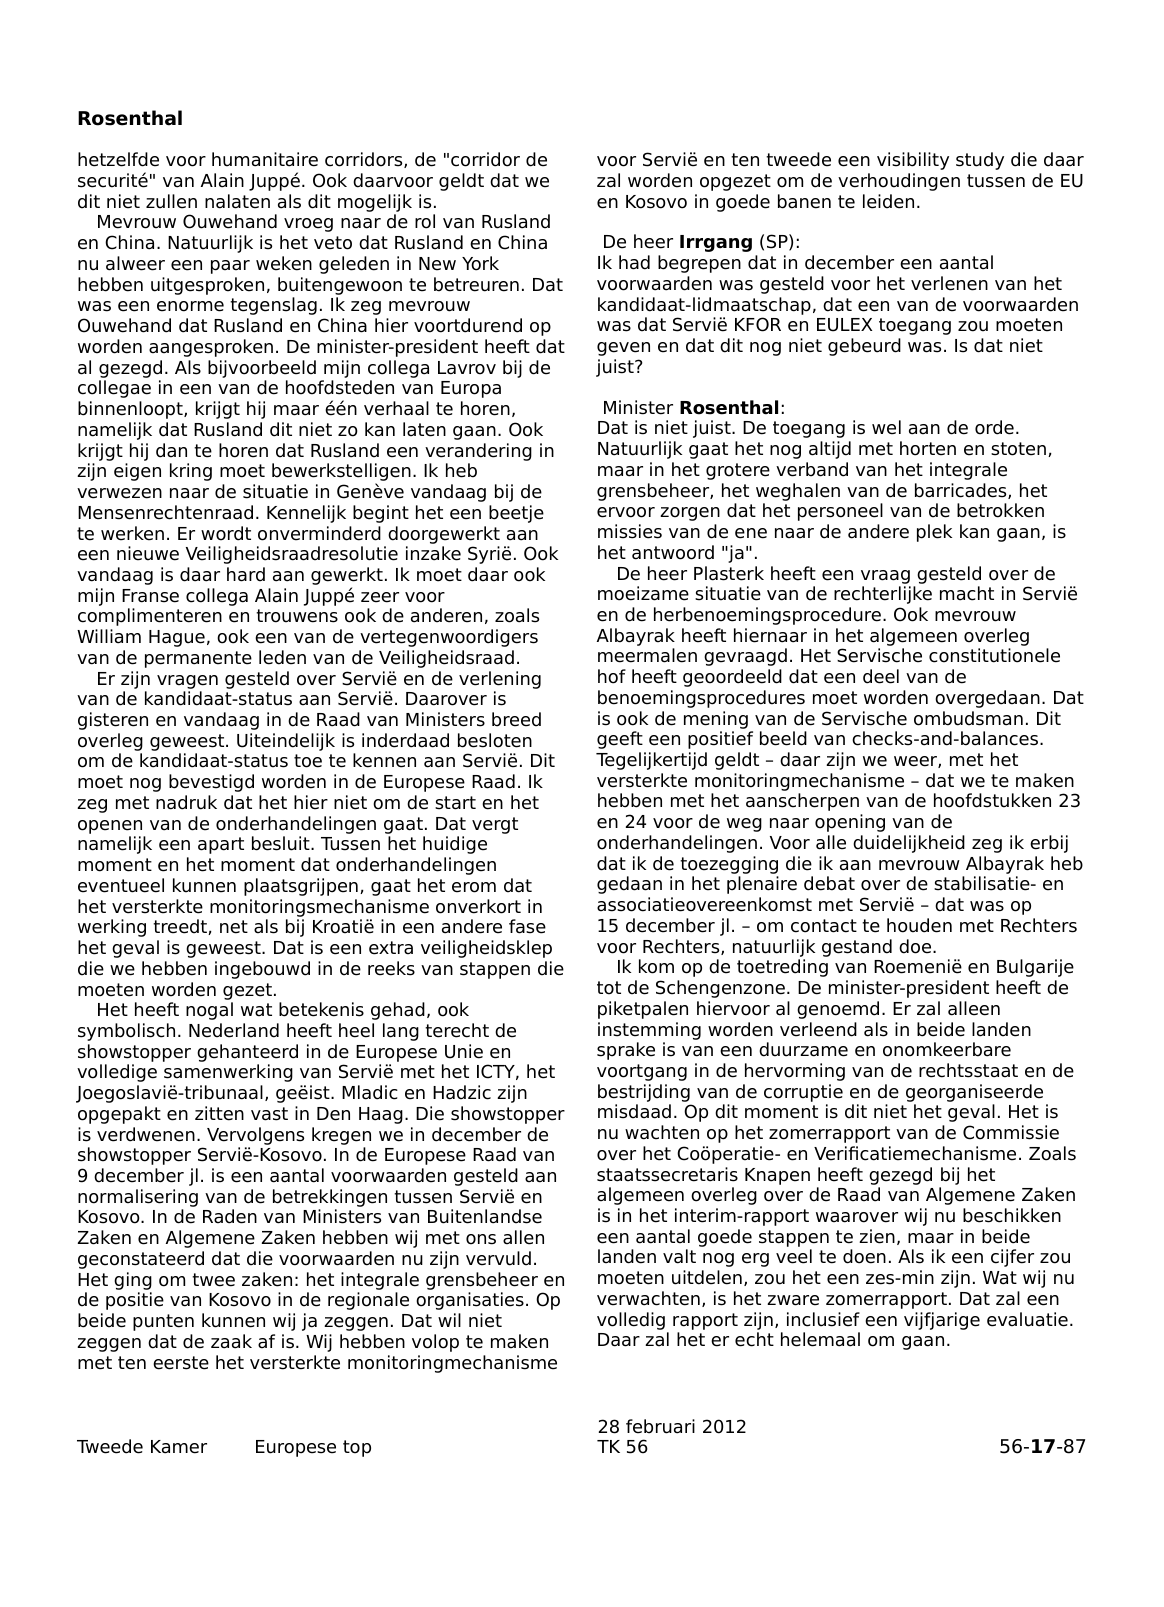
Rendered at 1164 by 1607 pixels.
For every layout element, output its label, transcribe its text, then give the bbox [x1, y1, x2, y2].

text Minister Rosenthal: [596, 397, 1087, 418]
text Mevrouw Ouwehand vroeg naar de rol van Rusland en China. Natuurlijk is het veto dat Rusland en China nu alweer een paar weken geleden in New York hebben uitgesproken, buitengewoon te betreuren. Dat was een enorme tegenslag. Ik zeg mevrouw Ouwehand dat Rusland en China hier voortdurend op worden aangesproken. De minister-president heeft dat al gezegd. Als bijvoorbeeld mijn collega Lavrov bij de collegae in een van de hoofdsteden van Europa binnenloopt, krijgt hij maar één verhaal te horen, namelijk dat Rusland dit niet zo kan laten gaan. Ook krijgt hij dan te horen dat Rusland een verandering in zijn eigen kring moet bewerkstelligen. Ik heb verwezen naar de situatie in Genève vandaag bij de Mensenrechtenraad. Kennelijk begint het een beetje te werken. Er wordt onverminderd doorgewerkt aan een nieuwe Veiligheidsraadresolutie inzake Syrië. Ook vandaag is daar hard aan gewerkt. Ik moet daar ook mijn Franse collega Alain Juppé zeer voor complimenteren en trouwens ook de anderen, zoals William Hague, ook een van de vertegenwoordigers van de permanente leden van de Veiligheidsraad. [77, 212, 567, 668]
text Er zijn vragen gesteld over Servië en de verlening van de kandidaat-status aan Servië. Daarover is gisteren en vandaag in de Raad van Ministers breed overleg geweest. Uiteindelijk is inderdaad besloten om de kandidaat-status toe te kennen aan Servië. Dit moet nog bevestigd worden in de Europese Raad. Ik zeg met nadruk dat het hier niet om de start en het openen van de onderhandelingen gaat. Dat vergt namelijk een apart besluit. Tussen het huidige moment en het moment dat onderhandelingen eventueel kunnen plaatsgrijpen, gaat het erom dat het versterkte monitoringsmechanisme onverkort in werking treedt, net als bij Kroatië in een andere fase het geval is geweest. Dat is een extra veiligheidsklep die we hebben ingebouwd in de reeks van stappen die moeten worden gezet. [77, 668, 567, 1000]
text De heer Plasterk heeft een vraag gesteld over de moeizame situatie van de rechterlijke macht in Servië en de herbenoemingsprocedure. Ook mevrouw Albayrak heeft hiernaar in het algemeen overleg meermalen gevraagd. Het Servische constitutionele hof heeft geoordeeld dat een deel van de benoemingsprocedures moet worden overgedaan. Dat is ook de mening van de Servische ombudsman. Dit geeft een positief beeld van checks-and-balances. Tegelijkertijd geldt – daar zijn we weer, met het versterkte monitoringmechanisme – dat we te maken hebben met het aanscherpen van de hoofdstukken 23 en 24 voor de weg naar opening van de onderhandelingen. Voor alle duidelijkheid zeg ik erbij dat ik de toezegging die ik aan mevrouw Albayrak heb gedaan in het plenaire debat over de stabilisatie- en associatieovereenkomst met Servië – dat was op 15 december jl. – om contact te houden met Rechters voor Rechters, natuurlijk gestand doe. [596, 563, 1087, 957]
text Ik had begrepen dat in december een aantal voorwaarden was gesteld voor het verlenen van het kandidaat-lidmaatschap, dat een van de voorwaarden was dat Servië KFOR en EULEX toegang zou moeten geven en dat dit nog niet gebeurd was. Is dat niet juist? [596, 253, 1087, 377]
text hetzelfde voor humanitaire corridors, de "corridor de securité" van Alain Juppé. Ook daarvoor geldt dat we dit niet zullen nalaten als dit mogelijk is. [77, 150, 567, 212]
text Ik kom op de toetreding van Roemenië en Bulgarije tot de Schengenzone. De minister-president heeft de piketpalen hiervoor al genoemd. Er zal alleen instemming worden verleend als in beide landen sprake is van een duurzame en onomkeerbare voortgang in de hervorming van de rechtsstaat en de bestrijding van de corruptie en de georganiseerde misdaad. Op dit moment is dit niet het geval. Het is nu wachten op het zomerrapport van de Commissie over het Coöperatie- en Verificatiemechanisme. Zoals staatssecretaris Knapen heeft gezegd bij het algemeen overleg over de Raad van Algemene Zaken is in het interim-rapport waarover wij nu beschikken een aantal goede stappen te zien, maar in beide landen valt nog erg veel te doen. Als ik een cijfer zou moeten uitdelen, zou het een zes-min zijn. Wat wij nu verwachten, is het zware zomerrapport. Dat zal een volledig rapport zijn, inclusief een vijfjarige evaluatie. Daar zal het er echt helemaal om gaan. [596, 957, 1087, 1351]
text Dat is niet juist. De toegang is wel aan de orde. Natuurlijk gaat het nog altijd met horten en stoten, maar in het grotere verband van het integrale grensbeheer, het weghalen van de barricades, het ervoor zorgen dat het personeel van de betrokken missies van de ene naar de andere plek kan gaan, is het antwoord "ja". [596, 418, 1087, 563]
text voor Servië en ten tweede een visibility study die daar zal worden opgezet om de verhoudingen tussen de EU en Kosovo in goede banen te leiden. [596, 150, 1087, 212]
text Het heeft nogal wat betekenis gehad, ook symbolisch. Nederland heeft heel lang terecht de showstopper gehanteerd in de Europese Unie en volledige samenwerking van Servië met het ICTY, het Joegoslavië-tribunaal, geëist. Mladic en Hadzic zijn opgepakt en zitten vast in Den Haag. Die showstopper is verdwenen. Vervolgens kregen we in december de showstopper Servië-Kosovo. In de Europese Raad van 9 december jl. is een aantal voorwaarden gesteld aan normalisering van de betrekkingen tussen Servië en Kosovo. In de Raden van Ministers van Buitenlandse Zaken en Algemene Zaken hebben wij met ons allen geconstateerd dat die voorwaarden nu zijn vervuld. Het ging om twee zaken: het integrale grensbeheer en de positie van Kosovo in de regionale organisaties. Op beide punten kunnen wij ja zeggen. Dat wil niet zeggen dat de zaak af is. Wij hebben volop te maken met ten eerste het versterkte monitoringmechanisme [77, 1000, 567, 1373]
text De heer Irrgang (SP): [596, 232, 1087, 253]
